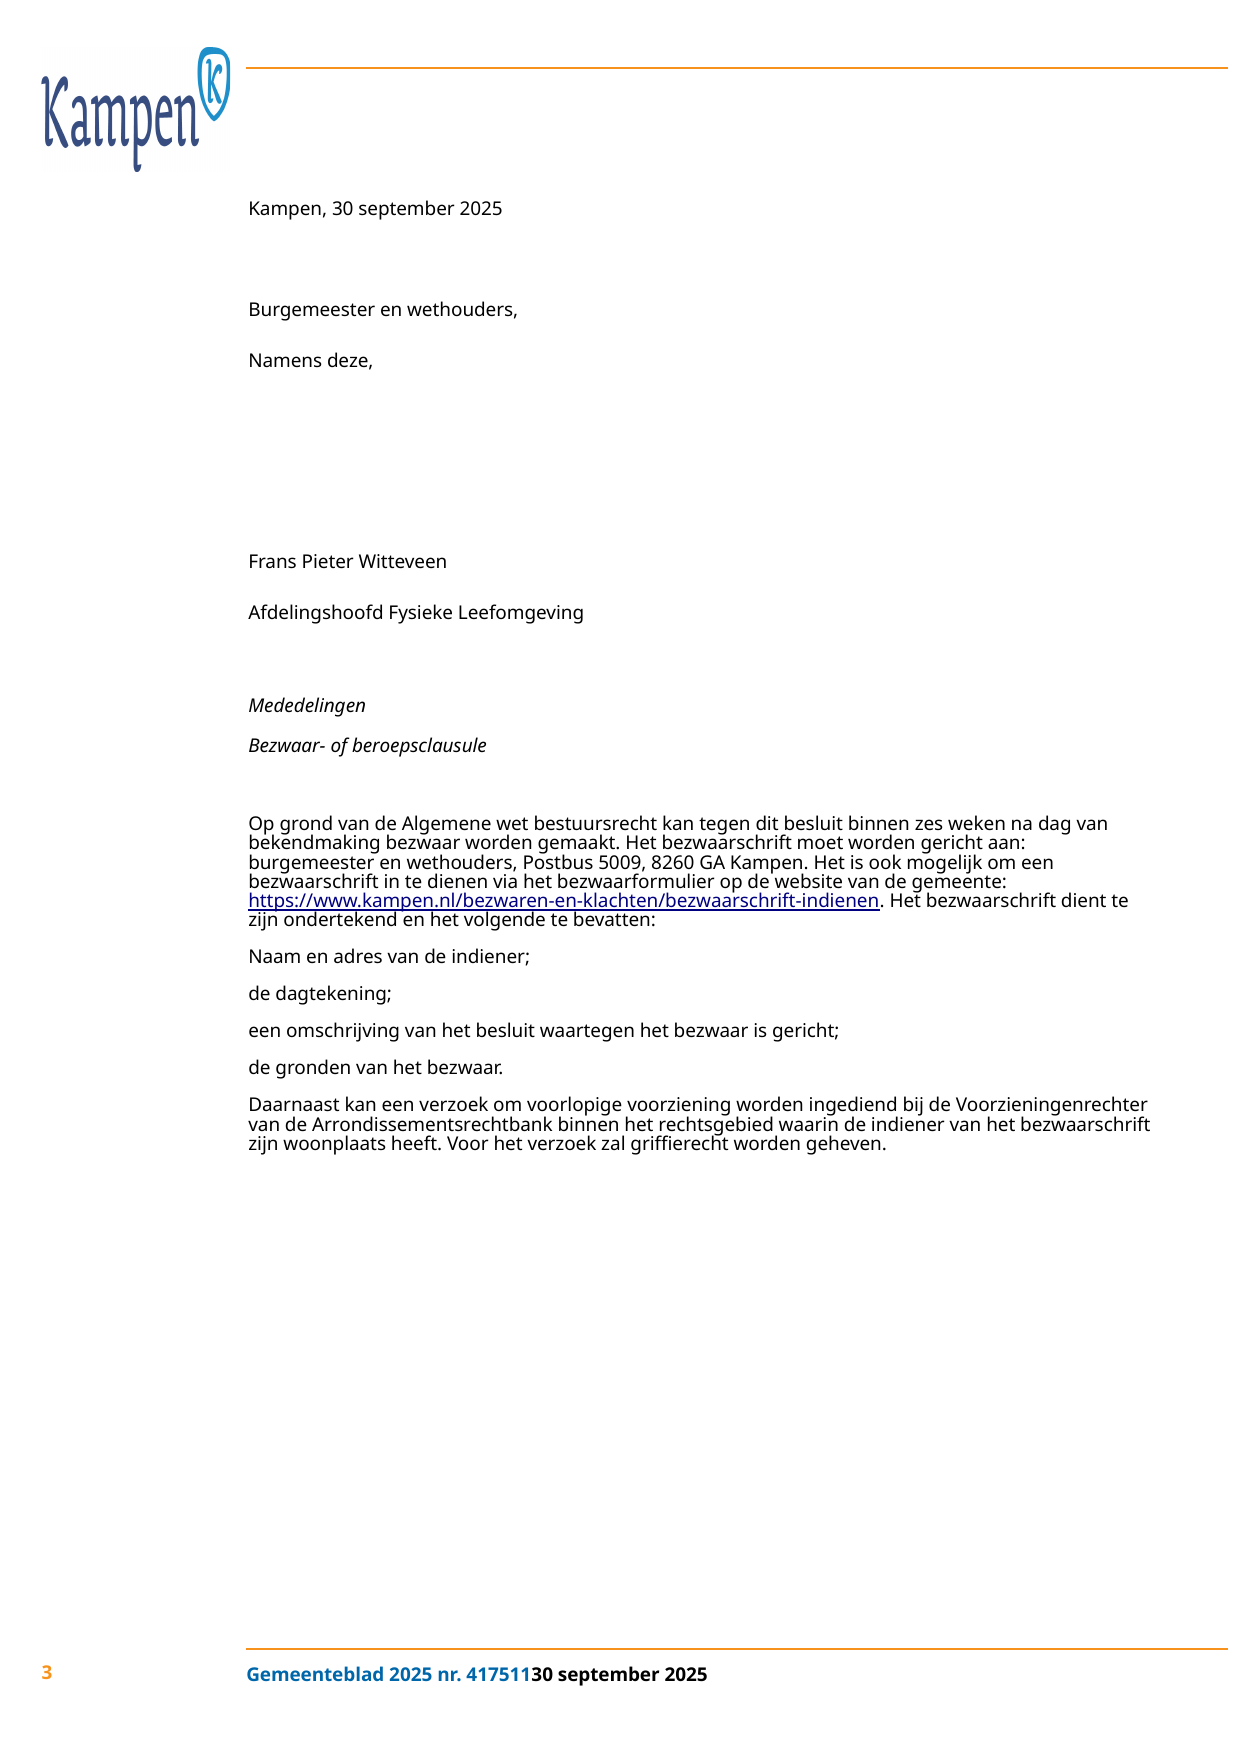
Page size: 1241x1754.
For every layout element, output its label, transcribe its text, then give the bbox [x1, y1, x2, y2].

text de dagtekening; [248, 985, 1152, 1005]
text Daarnaast kan een verzoek om voorlopige voorziening worden ingediend bij de Voorzieningenrechter van de Arrondissementsrechtbank binnen het rechtsgebied waarin de indiener van het bezwaarschrift zijn woonplaats heeft. Voor het verzoek zal griffierecht worden geheven. [248, 1096, 1152, 1154]
text Namens deze, [248, 347, 1152, 373]
text Bezwaar- of beroepsclausule [248, 732, 1152, 757]
text Burgemeester en wethouders, [248, 296, 1152, 322]
text de gronden van het bezwaar. [248, 1059, 1152, 1079]
text Afdelingshoofd Fysieke Leefomgeving [248, 599, 1152, 625]
text Kampen, 30 september 2025 [248, 196, 1152, 221]
text Op grond van de Algemene wet bestuursrecht kan tegen dit besluit binnen zes weken na dag van bekendmaking bezwaar worden gemaakt. Het bezwaarschrift moet worden gericht aan: burgemeester en wethouders, Postbus 5009, 8260 GA Kampen. Het is ook mogelijk om een bezwaarschrift in te dienen via het bezwaarformulier op de website van de gemeente: https://www.kampen.nl/bezwaren-en-klachten/bezwaarschrift-indienen. Het bezwaarschrift dient te zijn ondertekend en het volgende te bevatten: [248, 815, 1152, 931]
text Frans Pieter Witteveen [248, 548, 1152, 574]
text Mededelingen [248, 692, 1152, 718]
text Naam en adres van de indiener; [248, 948, 1152, 968]
text een omschrijving van het besluit waartegen het bezwaar is gericht; [248, 1022, 1152, 1042]
picture [41, 47, 231, 172]
